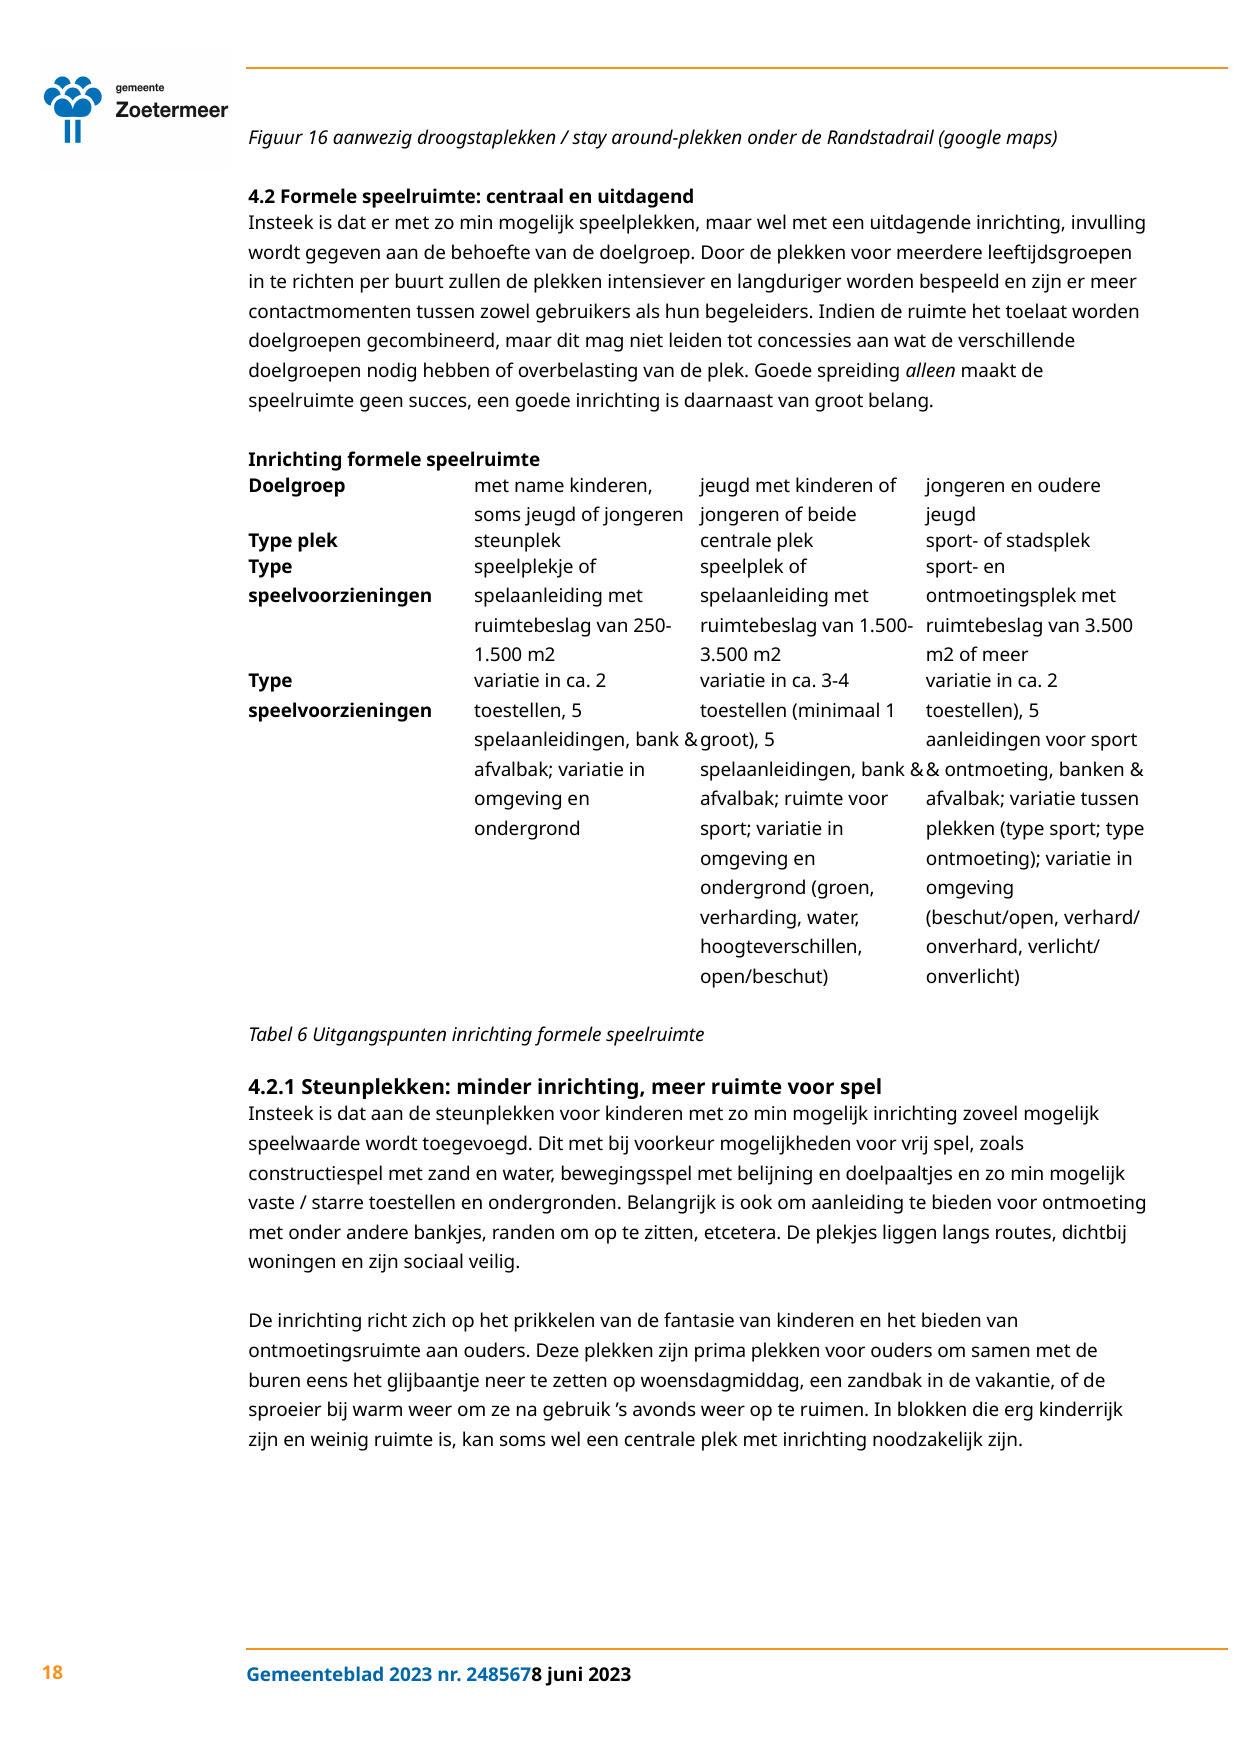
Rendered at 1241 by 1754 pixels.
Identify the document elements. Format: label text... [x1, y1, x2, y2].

table_header Inrichting formele speelruimte [248, 446, 1152, 472]
table_cell jongeren en oudere jeugd [926, 472, 1152, 527]
text Insteek is dat aan de steunplekken voor kinderen met zo min mogelijk inrichting zoveel mogelijk speelwaarde wordt toegevoegd. Dit met bij voorkeur mogelijkheden voor vrij spel, zoals constructiespel met zand en water, bewegingsspel met belijning en doelpaaltjes en zo min mogelijk vaste / starre toestellen en ondergronden. Belangrijk is ook om aanleiding te bieden voor ontmoeting met onder andere bankjes, randen om op te zitten, etcetera. De plekjes liggen langs routes, dichtbij woningen en zijn sociaal veilig. [248, 1101, 1152, 1274]
table_cell speelplekje of spelaanleiding met ruimtebeslag van 250-1.500 m2 [474, 553, 700, 667]
table_cell Type speelvoorzieningen [248, 667, 474, 989]
table_cell sport- en ontmoetingsplek met ruimtebeslag van 3.500 m2 of meer [926, 553, 1152, 667]
table_cell speelplek of spelaanleiding met ruimtebeslag van 1.500-3.500 m2 [700, 553, 926, 667]
text Tabel 6 Uitgangspunten inrichting formele speelruimte [248, 1022, 1152, 1047]
table_cell variatie in ca. 2 toestellen), 5 aanleidingen voor sport & ontmoeting, banken & afvalbak; variatie tussen plekken (type sport; type ontmoeting); variatie in omgeving (beschut/open, verhard/ onverhard, verlicht/ onverlicht) [926, 667, 1152, 989]
text Insteek is dat er met zo min mogelijk speelplekken, maar wel met een uitdagende inrichting, invulling wordt gegeven aan de behoefte van de doelgroep. Door de plekken voor meerdere leeftijdsgroepen in te richten per buurt zullen de plekken intensiever en langduriger worden bespeeld en zijn er meer contactmomenten tussen zowel gebruikers als hun begeleiders. Indien de ruimte het toelaat worden doelgroepen gecombineerd, maar dit mag niet leiden tot concessies aan wat de verschillende doelgroepen nodig hebben of overbelasting van de plek. Goede spreiding alleen maakt de speelruimte geen succes, een goede inrichting is daarnaast van groot belang. [248, 209, 1152, 412]
table_cell centrale plek [700, 527, 926, 553]
table_cell sport- of stadsplek [926, 527, 1152, 553]
table_cell variatie in ca. 3-4 toestellen (minimaal 1 groot), 5 spelaanleidingen, bank & afvalbak; ruimte voor sport; variatie in omgeving en ondergrond (groen, verharding, water, hoogteverschillen, open/beschut) [700, 667, 926, 989]
table_cell Doelgroep [248, 472, 474, 527]
table_cell met name kinderen, soms jeugd of jongeren [474, 472, 700, 527]
table_cell Type speelvoorzieningen [248, 553, 474, 667]
table_cell jeugd met kinderen of jongeren of beide [700, 472, 926, 527]
table_cell steunplek [474, 527, 700, 553]
text De inrichting richt zich op het prikkelen van de fantasie van kinderen en het bieden van ontmoetingsruimte aan ouders. Deze plekken zijn prima plekken voor ouders om samen met de buren eens het glijbaantje neer te zetten op woensdagmiddag, een zandbak in de vakantie, of de sproeier bij warm weer om ze na gebruik ’s avonds weer op te ruimen. In blokken die erg kinderrijk zijn en weinig ruimte is, kan soms wel een centrale plek met inrichting noodzakelijk zijn. [248, 1308, 1152, 1452]
table_cell Type plek [248, 527, 474, 553]
text 4.2.1 Steunplekken: minder inrichting, meer ruimte voor spel [248, 1072, 1152, 1101]
picture [41, 47, 231, 172]
table_cell variatie in ca. 2 toestellen, 5 spelaanleidingen, bank & afvalbak; variatie in omgeving en ondergrond [474, 667, 700, 989]
text 4.2 Formele speelruimte: centraal en uitdagend [248, 183, 1152, 209]
text Figuur 16 aanwezig droogstaplekken / stay around-plekken onder de Randstadrail (google maps) [248, 124, 1152, 150]
